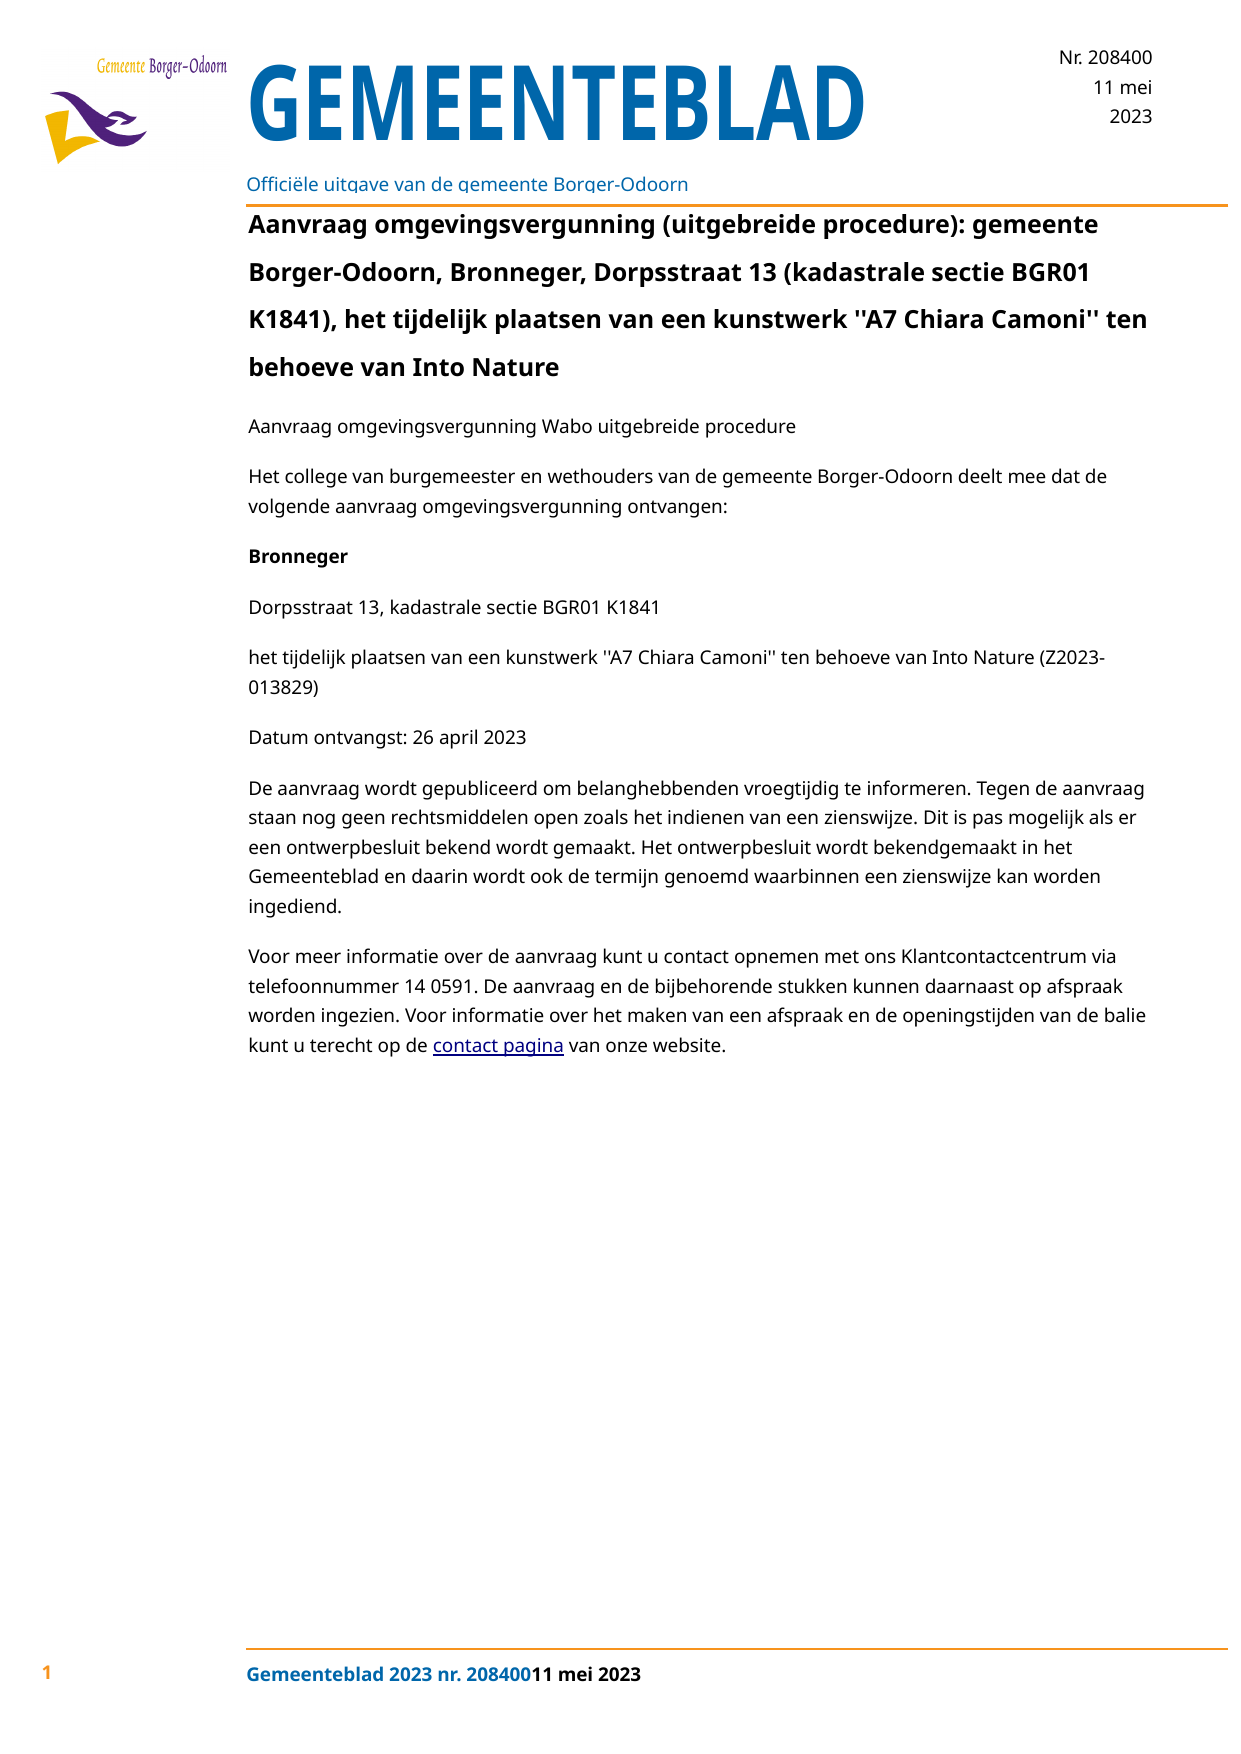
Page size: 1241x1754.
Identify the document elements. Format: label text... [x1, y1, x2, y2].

text Aanvraag omgevingsvergunning (uitgebreide procedure): gemeente Borger-Odoorn, Bronneger, Dorpsstraat 13 (kadastrale sectie BGR01 K1841), het tijdelijk plaatsen van een kunstwerk ''A7 Chiara Camoni'' ten behoeve van Into Nature [248, 207, 1152, 384]
text Aanvraag omgevingsvergunning Wabo uitgebreide procedure [248, 413, 1152, 439]
text het tijdelijk plaatsen van een kunstwerk ''A7 Chiara Camoni'' ten behoeve van Into Nature (Z2023-013829) [248, 644, 1152, 700]
text Voor meer informatie over de aanvraag kunt u contact opnemen met ons Klantcontactcentrum via telefoonnummer 14 0591. De aanvraag en de bijbehorende stukken kunnen daarnaast op afspraak worden ingezien. Voor informatie over het maken van een afspraak en de openingstijden van de balie kunt u terecht op de contact pagina van onze website. [248, 943, 1152, 1058]
text Bronneger [248, 543, 1152, 569]
text Datum ontvangst: 26 april 2023 [248, 724, 1152, 750]
text Het college van burgemeester en wethouders van de gemeente Borger-Odoorn deelt mee dat de volgende aanvraag omgevingsvergunning ontvangen: [248, 463, 1152, 519]
picture [41, 47, 231, 172]
text De aanvraag wordt gepubliceerd om belanghebbenden vroegtijdig te informeren. Tegen de aanvraag staan nog geen rechtsmiddelen open zoals het indienen van een zienswijze. Dit is pas mogelijk als er een ontwerpbesluit bekend wordt gemaakt. Het ontwerpbesluit wordt bekendgemaakt in het Gemeenteblad en daarin wordt ook de termijn genoemd waarbinnen een zienswijze kan worden ingediend. [248, 775, 1152, 919]
text Dorpsstraat 13, kadastrale sectie BGR01 K1841 [248, 594, 1152, 620]
